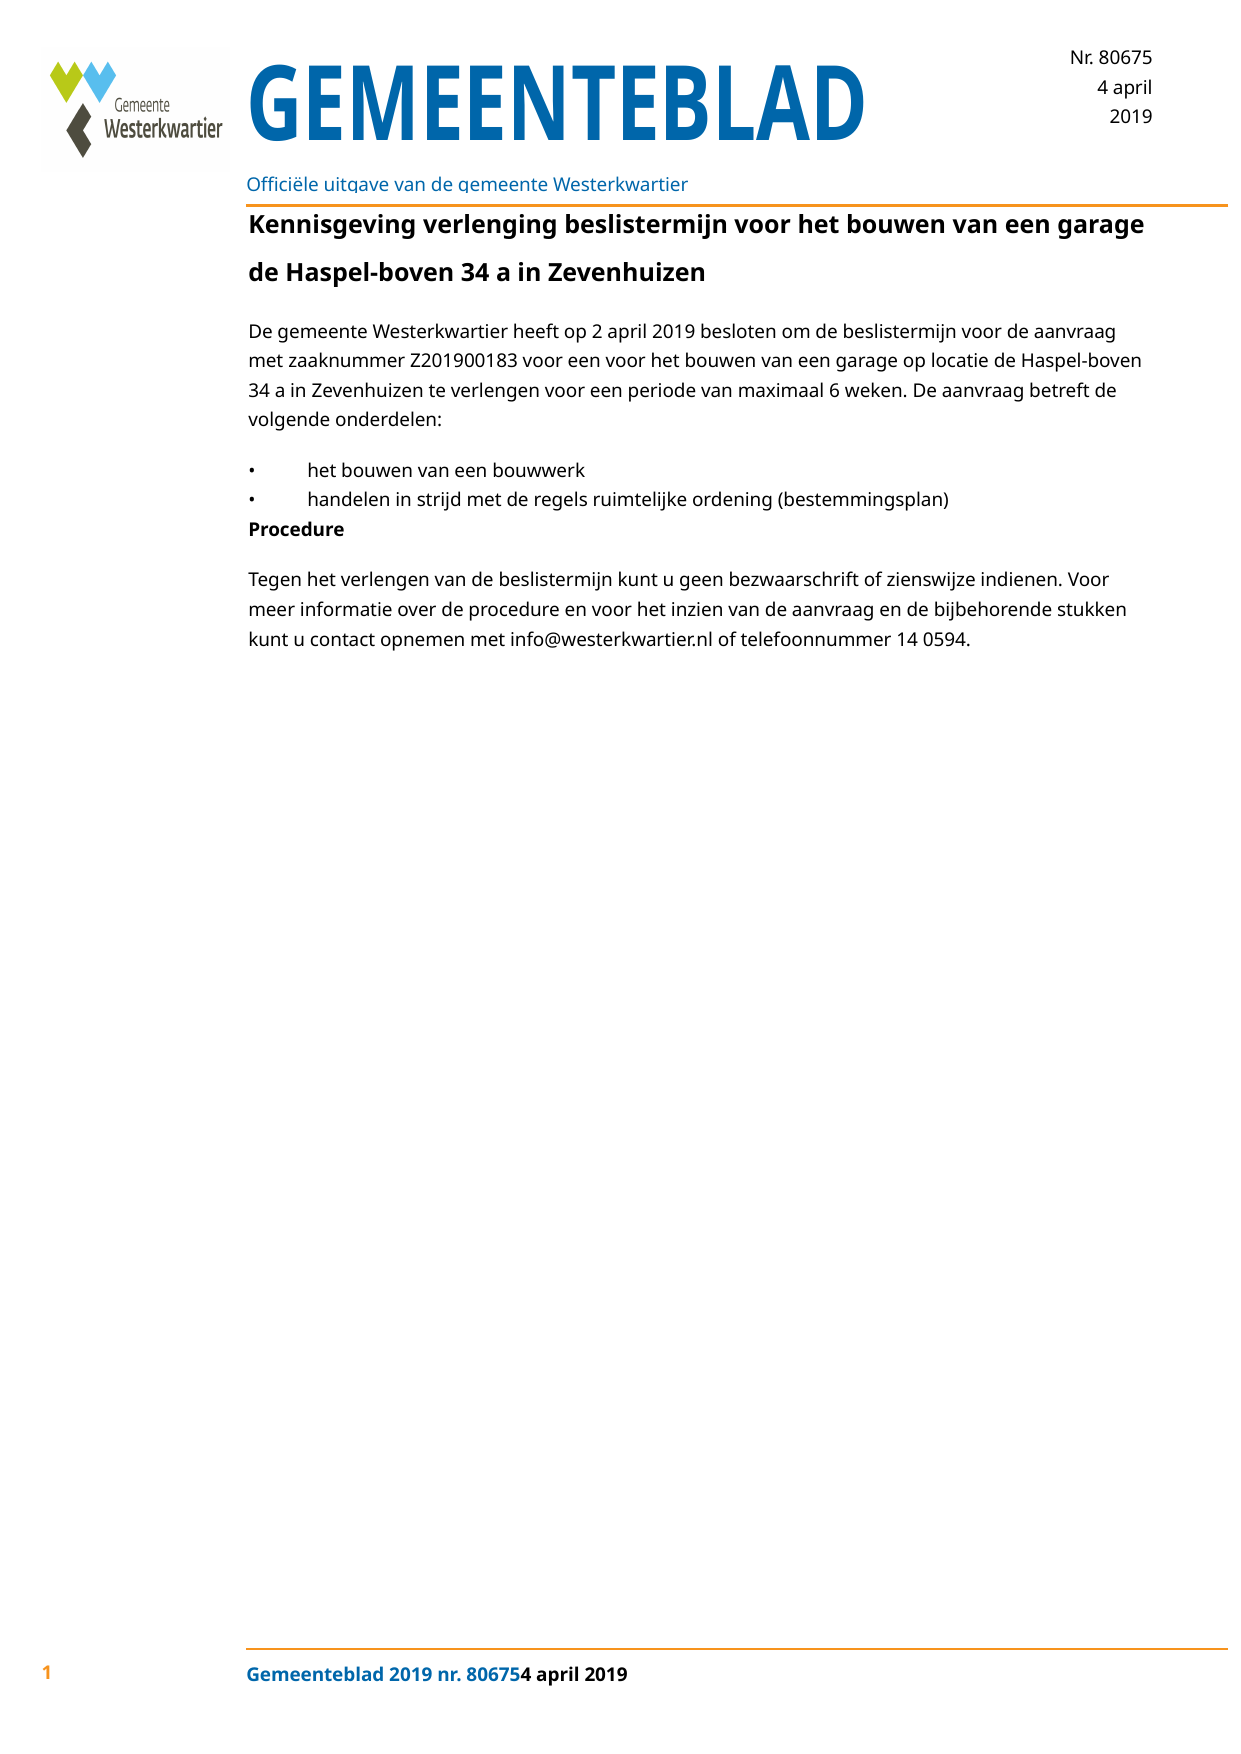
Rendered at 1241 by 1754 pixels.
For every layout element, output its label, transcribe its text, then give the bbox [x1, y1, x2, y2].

text Procedure [248, 516, 1152, 542]
text De gemeente Westerkwartier heeft op 2 april 2019 besloten om de beslistermijn voor de aanvraag met zaaknummer Z201900183 voor een voor het bouwen van een garage op locatie de Haspel-boven 34 a in Zevenhuizen te verlengen voor een periode van maximaal 6 weken. De aanvraag betreft de volgende onderdelen: [248, 318, 1152, 432]
text Kennisgeving verlenging beslistermijn voor het bouwen van een garage de Haspel-boven 34 a in Zevenhuizen [248, 207, 1152, 288]
list het bouwen van een bouwwerk [248, 457, 1152, 483]
text Tegen het verlengen van de beslistermijn kunt u geen bezwaarschrift of zienswijze indienen. Voor meer informatie over de procedure en voor het inzien van de aanvraag en de bijbehorende stukken kunt u contact opnemen met info@westerkwartier.nl of telefoonnummer 14 0594. [248, 567, 1152, 652]
picture [41, 47, 231, 172]
list handelen in strijd met de regels ruimtelijke ordening (bestemmingsplan) [248, 487, 1152, 512]
